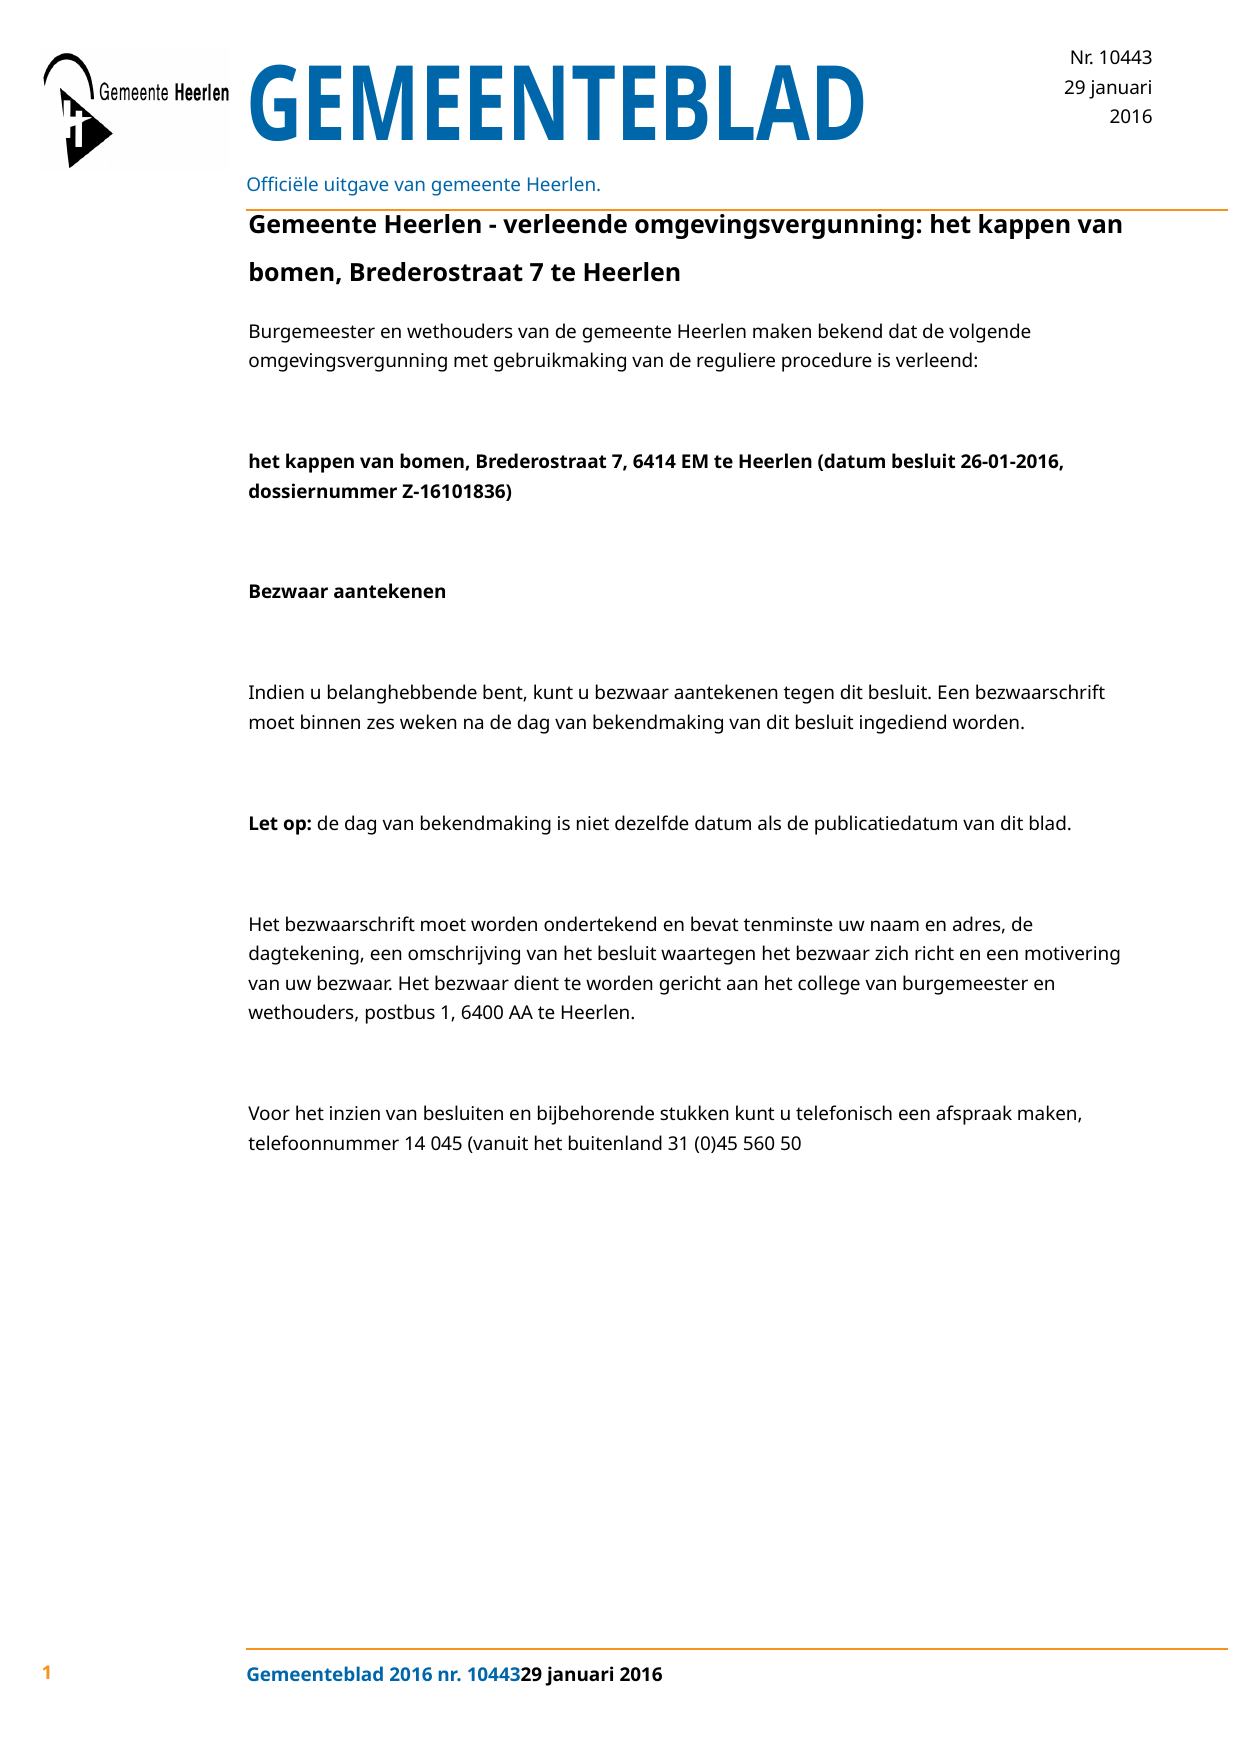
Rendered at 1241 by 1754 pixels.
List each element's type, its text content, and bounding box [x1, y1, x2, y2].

picture [41, 47, 231, 172]
text het kappen van bomen, Brederostraat 7, 6414 EM te Heerlen (datum besluit 26-01-2016, dossiernummer Z-16101836) [248, 448, 1152, 504]
text Het bezwaarschrift moet worden ondertekend en bevat tenminste uw naam en adres, de dagtekening, een omschrijving van het besluit waartegen het bezwaar zich richt en een motivering van uw bezwaar. Het bezwaar dient te worden gericht aan het college van burgemeester en wethouders, postbus 1, 6400 AA te Heerlen. [248, 911, 1152, 1025]
text Bezwaar aantekenen [248, 579, 1152, 604]
text Voor het inzien van besluiten en bijbehorende stukken kunt u telefonisch een afspraak maken, telefoonnummer 14 045 (vanuit het buitenland 31 (0)45 560 50 [248, 1100, 1152, 1156]
text Let op: de dag van bekendmaking is niet dezelfde datum als de publicatiedatum van dit blad. [248, 810, 1152, 836]
text Gemeente Heerlen - verleende omgevingsvergunning: het kappen van bomen, Brederostraat 7 te Heerlen [248, 211, 1152, 288]
text Indien u belanghebbende bent, kunt u bezwaar aantekenen tegen dit besluit. Een bezwaarschrift moet binnen zes weken na de dag van bekendmaking van dit besluit ingediend worden. [248, 679, 1152, 735]
text Burgemeester en wethouders van de gemeente Heerlen maken bekend dat de volgende omgevingsvergunning met gebruikmaking van de reguliere procedure is verleend: [248, 318, 1152, 373]
